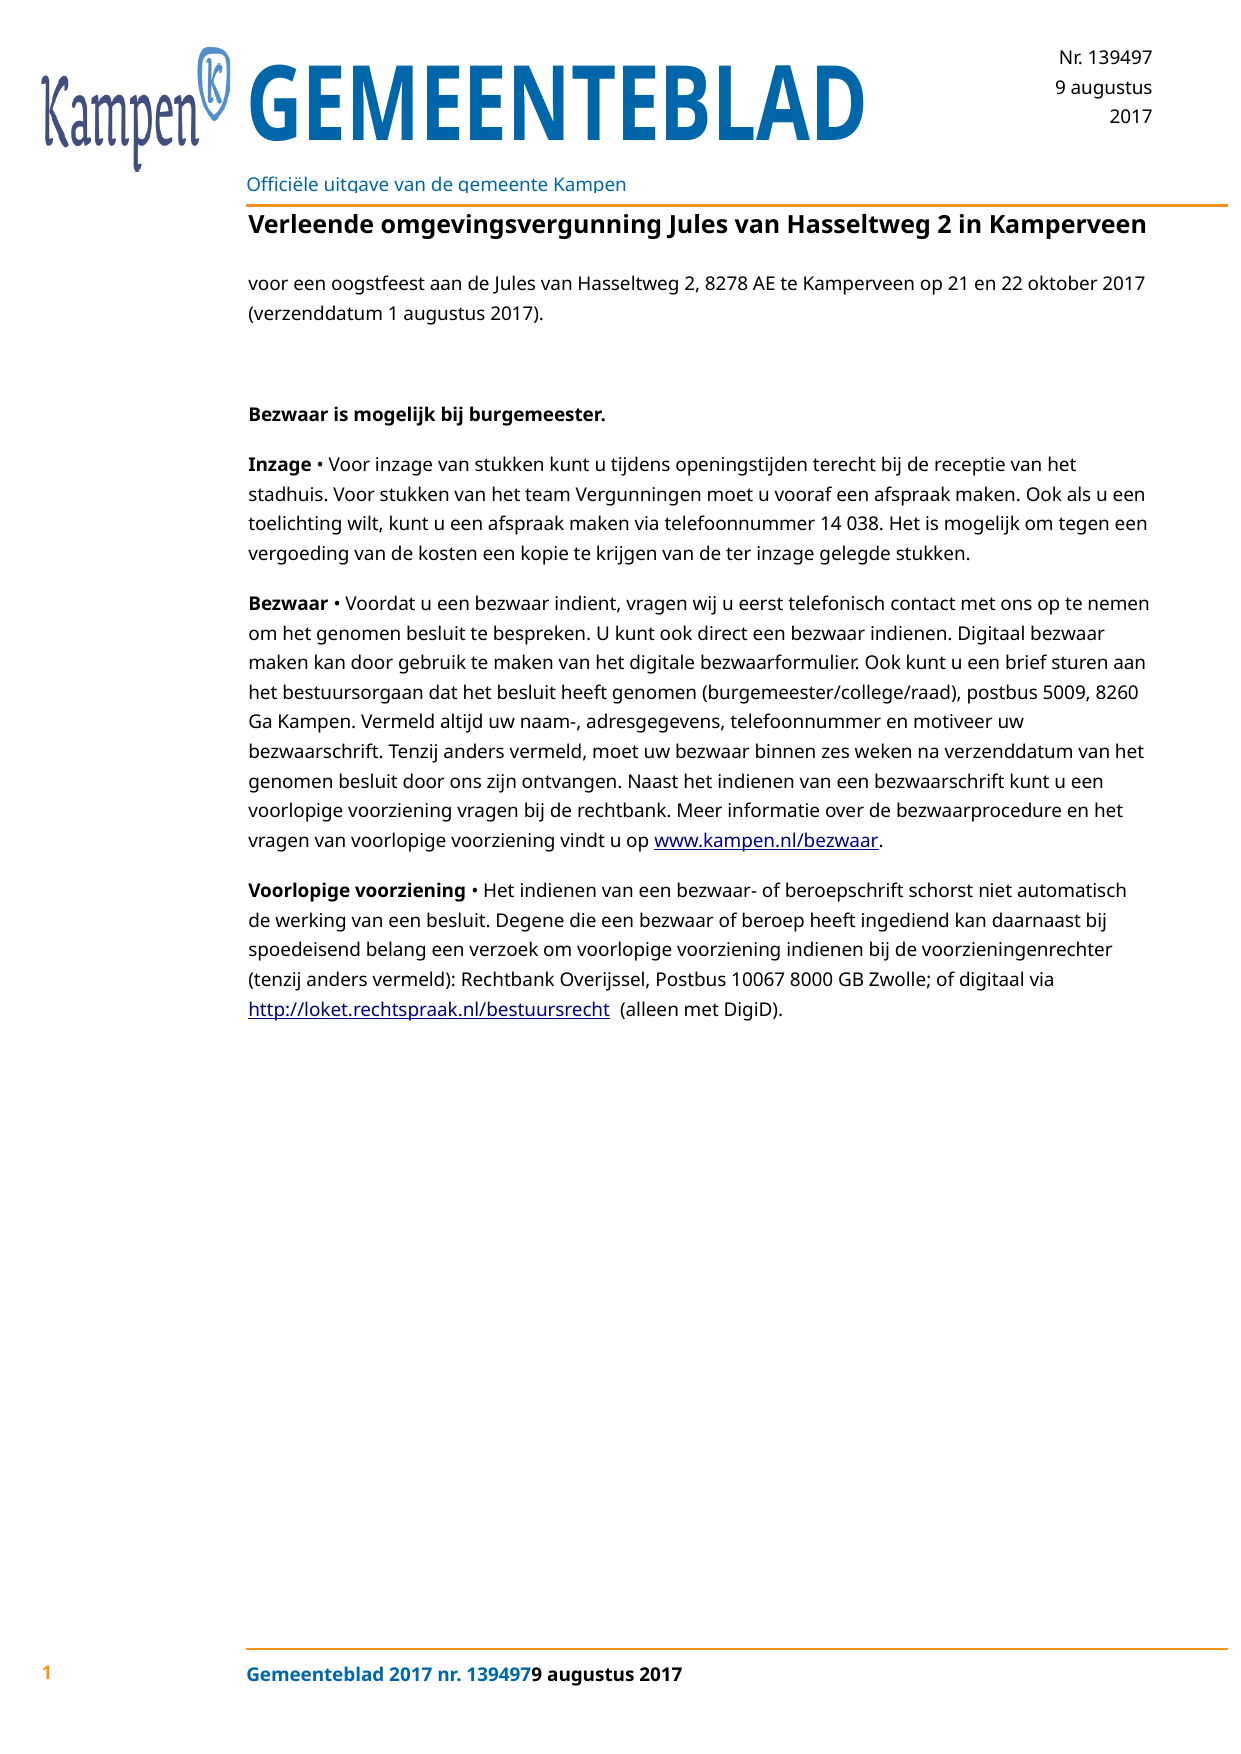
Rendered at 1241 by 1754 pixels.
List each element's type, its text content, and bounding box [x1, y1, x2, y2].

text Inzage • Voor inzage van stukken kunt u tijdens openingstijden terecht bij de receptie van het stadhuis. Voor stukken van het team Vergunningen moet u vooraf een afspraak maken. Ook als u een toelichting wilt, kunt u een afspraak maken via telefoonnummer 14 038. Het is mogelijk om tegen een vergoeding van de kosten een kopie te krijgen van de ter inzage gelegde stukken. [248, 451, 1152, 566]
picture [41, 47, 231, 172]
text Verleende omgevingsvergunning Jules van Hasseltweg 2 in Kamperveen [248, 207, 1152, 241]
text voor een oogstfeest aan de Jules van Hasseltweg 2, 8278 AE te Kamperveen op 21 en 22 oktober 2017 (verzenddatum 1 augustus 2017). [248, 270, 1152, 326]
text Voorlopige voorziening • Het indienen van een bezwaar- of beroepschrift schorst niet automatisch de werking van een besluit. Degene die een bezwaar of beroep heeft ingediend kan daarnaast bij spoedeisend belang een verzoek om voorlopige voorziening indienen bij de voorzieningenrechter (tenzij anders vermeld): Rechtbank Overijssel, Postbus 10067 8000 GB Zwolle; of digitaal via http://loket.rechtspraak.nl/bestuursrecht (alleen met DigiD). [248, 877, 1152, 1021]
text Bezwaar • Voordat u een bezwaar indient, vragen wij u eerst telefonisch contact met ons op te nemen om het genomen besluit te bespreken. U kunt ook direct een bezwaar indienen. Digitaal bezwaar maken kan door gebruik te maken van het digitale bezwaarformulier. Ook kunt u een brief sturen aan het bestuursorgaan dat het besluit heeft genomen (burgemeester/college/raad), postbus 5009, 8260 Ga Kampen. Vermeld altijd uw naam-, adresgegevens, telefoonnummer en motiveer uw bezwaarschrift. Tenzij anders vermeld, moet uw bezwaar binnen zes weken na verzenddatum van het genomen besluit door ons zijn ontvangen. Naast het indienen van een bezwaarschrift kunt u een voorlopige voorziening vragen bij de rechtbank. Meer informatie over de bezwaarprocedure en het vragen van voorlopige voorziening vindt u op www.kampen.nl/bezwaar. [248, 590, 1152, 853]
text Bezwaar is mogelijk bij burgemeester. [248, 401, 1152, 426]
